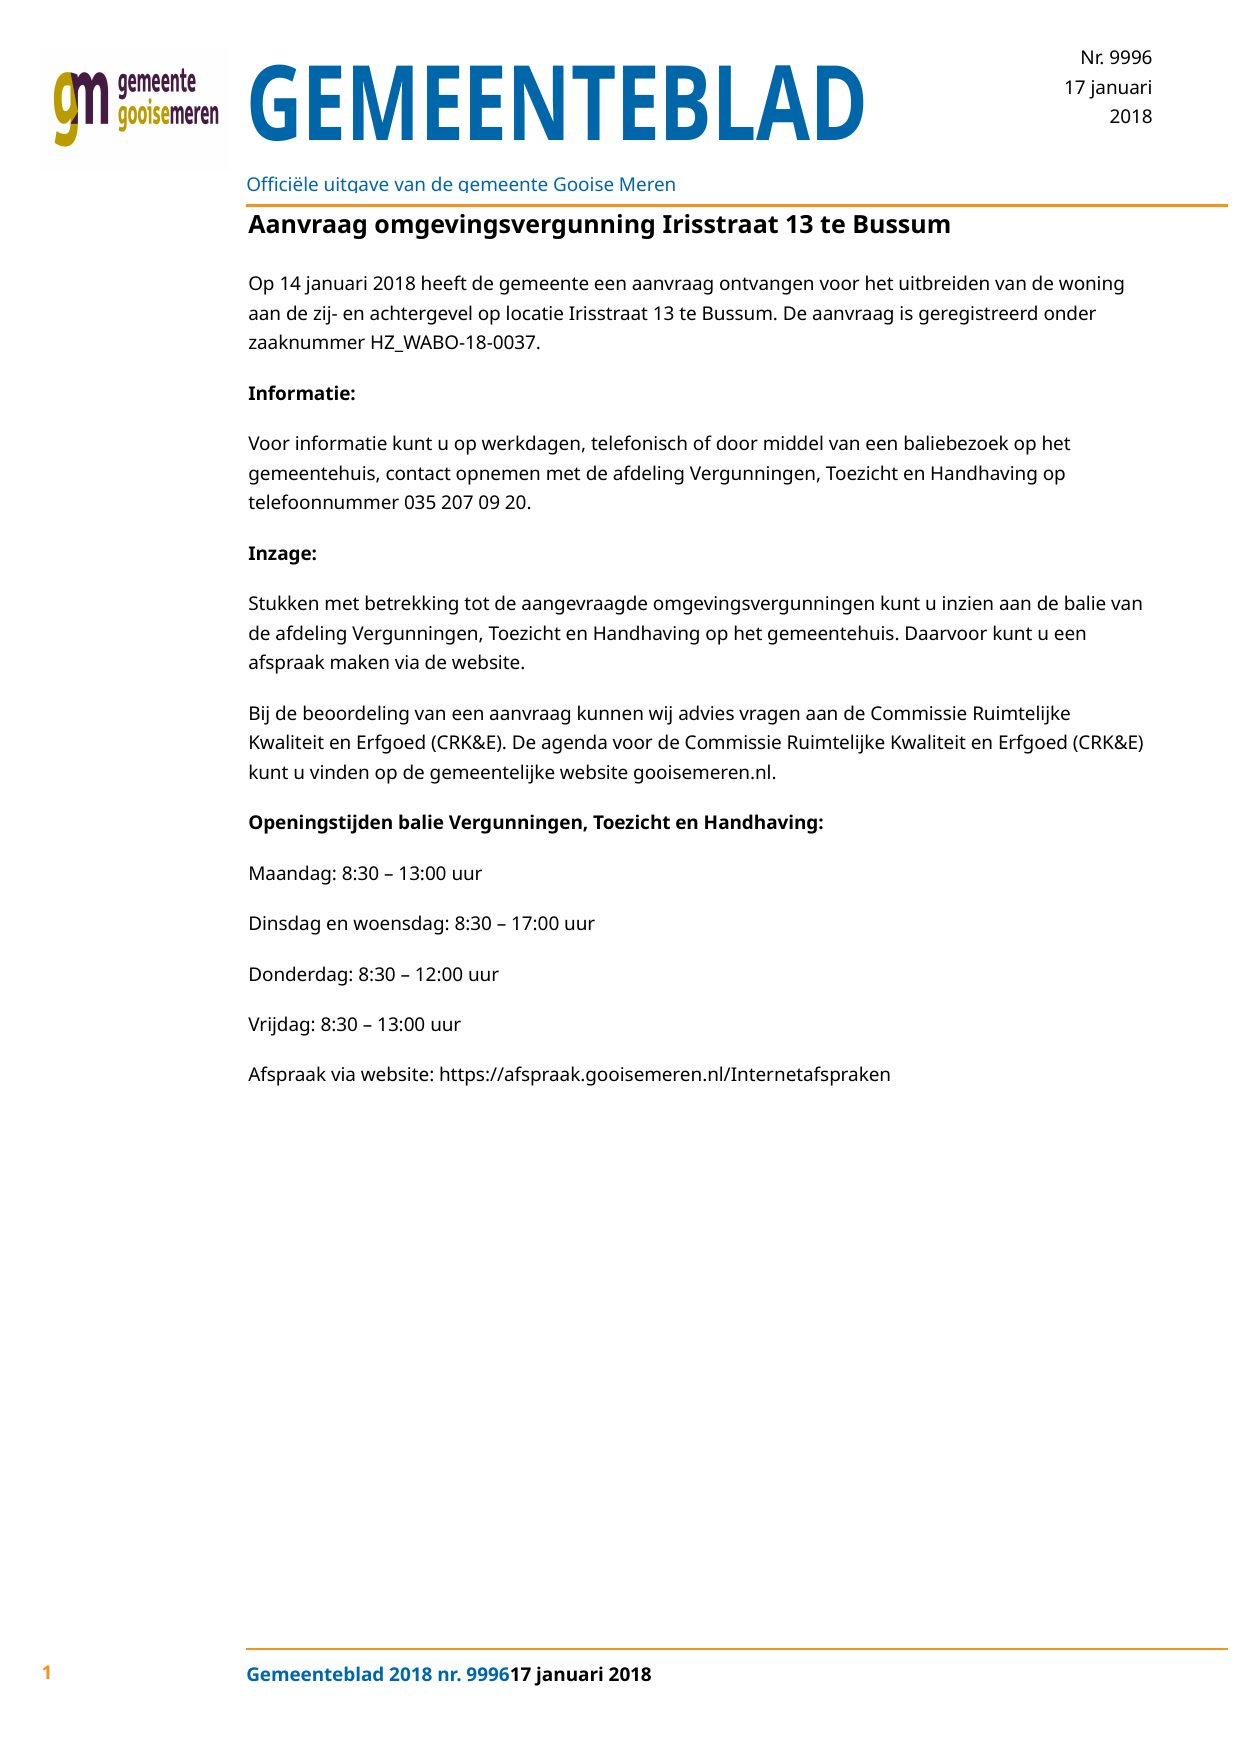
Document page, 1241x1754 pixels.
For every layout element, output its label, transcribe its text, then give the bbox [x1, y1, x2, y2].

text Donderdag: 8:30 – 12:00 uur [248, 961, 1152, 986]
text Op 14 januari 2018 heeft de gemeente een aanvraag ontvangen voor het uitbreiden van de woning aan de zij- en achtergevel op locatie Irisstraat 13 te Bussum. De aanvraag is geregistreerd onder zaaknummer HZ_WABO-18-0037. [248, 270, 1152, 355]
text Informatie: [248, 380, 1152, 406]
text Maandag: 8:30 – 13:00 uur [248, 860, 1152, 886]
text Dinsdag en woensdag: 8:30 – 17:00 uur [248, 910, 1152, 936]
text Afspraak via website: https://afspraak.gooisemeren.nl/Internetafspraken [248, 1062, 1152, 1087]
text Voor informatie kunt u op werkdagen, telefonisch of door middel van een baliebezoek op het gemeentehuis, contact opnemen met de afdeling Vergunningen, Toezicht en Handhaving op telefoonnummer 035 207 09 20. [248, 430, 1152, 515]
text Inzage: [248, 540, 1152, 566]
text Stukken met betrekking tot de aangevraagde omgevingsvergunningen kunt u inzien aan de balie van de afdeling Vergunningen, Toezicht en Handhaving op het gemeentehuis. Daarvoor kunt u een afspraak maken via de website. [248, 590, 1152, 675]
text Openingstijden balie Vergunningen, Toezicht en Handhaving: [248, 809, 1152, 835]
text Aanvraag omgevingsvergunning Irisstraat 13 te Bussum [248, 207, 1152, 241]
text Vrijdag: 8:30 – 13:00 uur [248, 1011, 1152, 1037]
text Bij de beoordeling van een aanvraag kunnen wij advies vragen aan de Commissie Ruimtelijke Kwaliteit en Erfgoed (CRK&E). De agenda voor de Commissie Ruimtelijke Kwaliteit en Erfgoed (CRK&E) kunt u vinden op de gemeentelijke website gooisemeren.nl. [248, 700, 1152, 785]
picture [41, 47, 231, 172]
